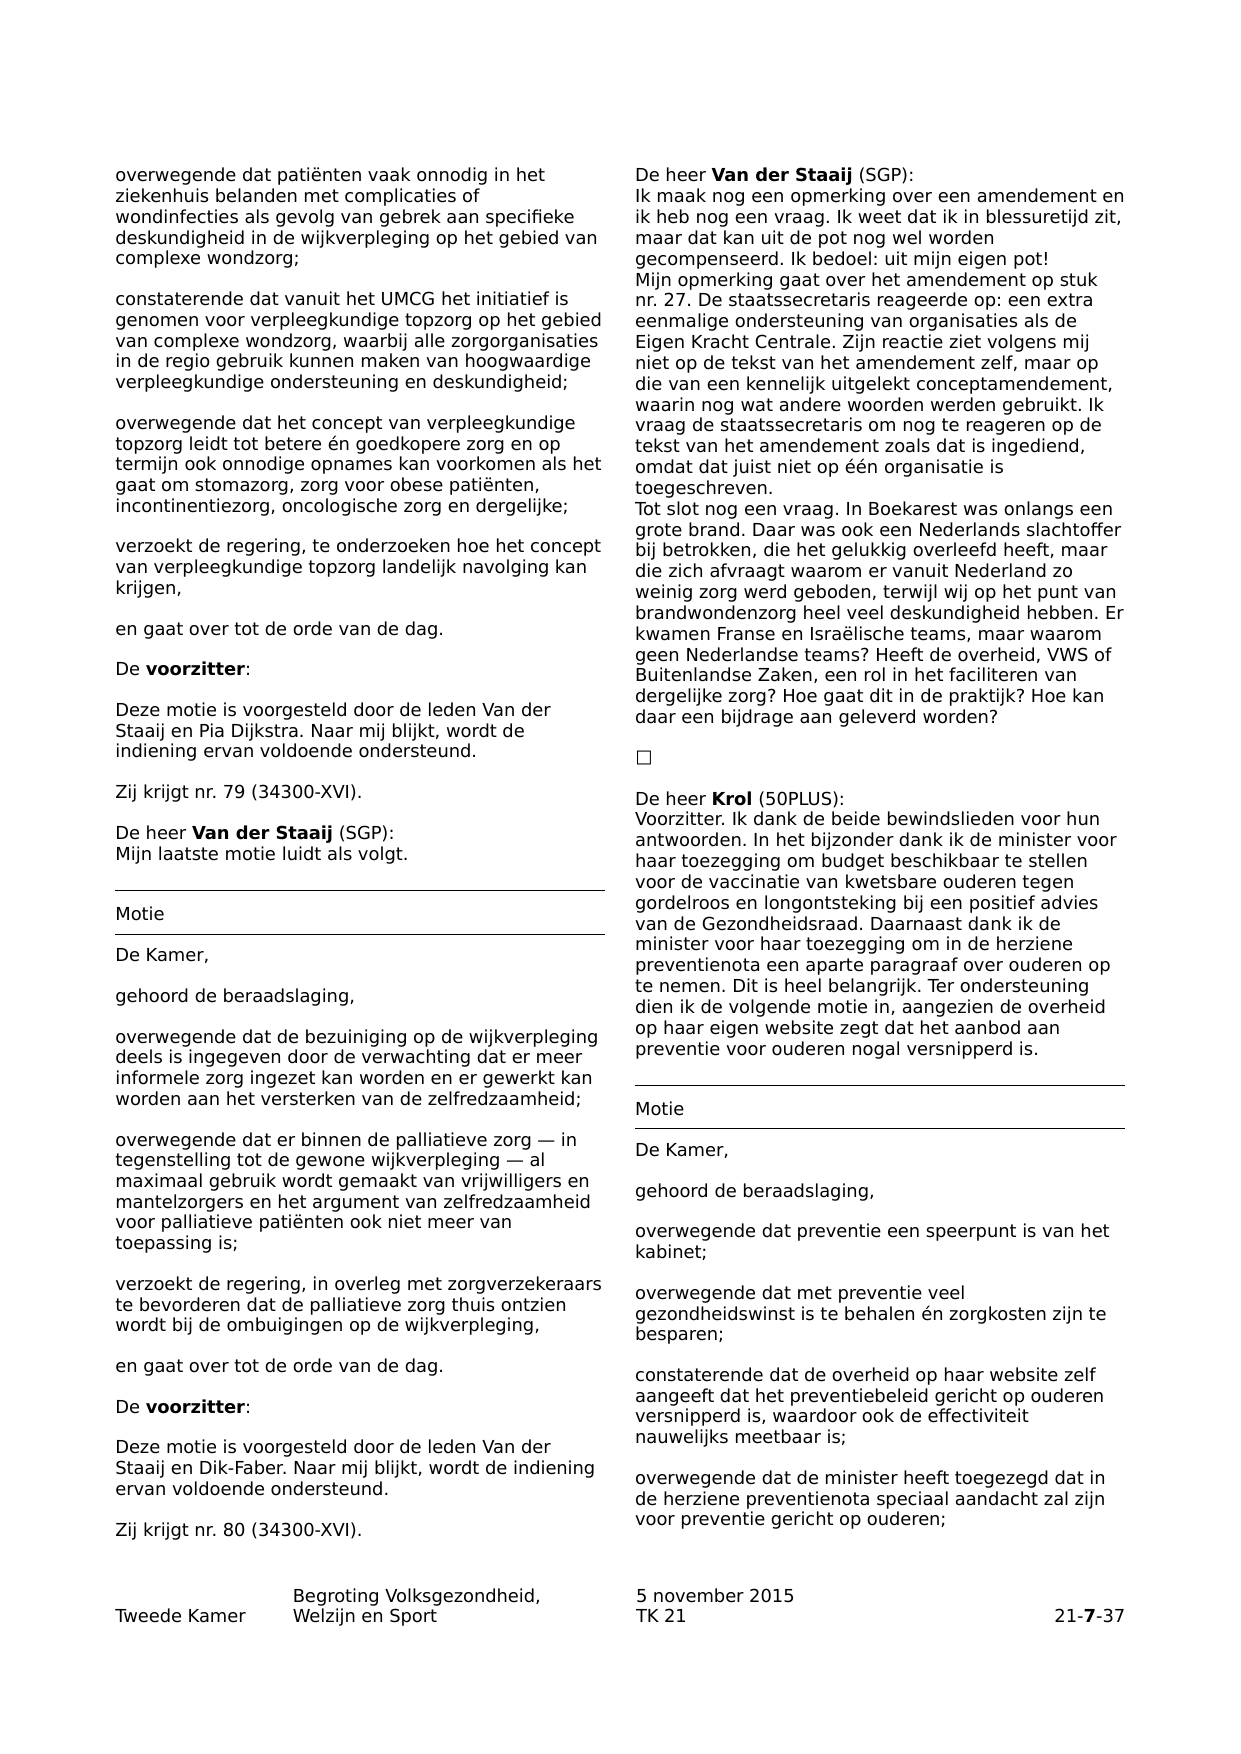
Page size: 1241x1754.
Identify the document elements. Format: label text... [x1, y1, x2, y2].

text overwegende dat het concept van verpleegkundige topzorg leidt tot betere én goedkopere zorg en op termijn ook onnodige opnames kan voorkomen als het gaat om stomazorg, zorg voor obese patiënten, incontinentiezorg, oncologische zorg en dergelijke; [115, 413, 605, 516]
text gehoord de beraadslaging, [635, 1181, 1125, 1201]
text De Kamer, [635, 1140, 1125, 1161]
text overwegende dat patiënten vaak onnodig in het ziekenhuis belanden met complicaties of wondinfecties als gevolg van gebrek aan specifieke deskundigheid in de wijkverpleging op het gebied van complexe wondzorg; [115, 165, 605, 269]
text ⬜ [635, 748, 1125, 768]
text en gaat over tot de orde van de dag. [115, 1356, 605, 1377]
text Mijn laatste motie luidt als volgt. [115, 843, 605, 864]
text overwegende dat de minister heeft toegezegd dat in de herziene preventienota speciaal aandacht zal zijn voor preventie gericht op ouderen; [635, 1468, 1125, 1530]
text Zij krijgt nr. 80 (34300-XVI). [115, 1519, 605, 1540]
text Motie [635, 1099, 1125, 1120]
text Deze motie is voorgesteld door de leden Van der Staaij en Pia Dijkstra. Naar mij blijkt, wordt de indiening ervan voldoende ondersteund. [115, 700, 605, 762]
text Mijn opmerking gaat over het amendement op stuk nr. 27. De staatssecretaris reageerde op: een extra eenmalige ondersteuning van organisaties als de Eigen Kracht Centrale. Zijn reactie ziet volgens mij niet op de tekst van het amendement zelf, maar op die van een kennelijk uitgelekt conceptamendement, waarin nog wat andere woorden werden gebruikt. Ik vraag de staatssecretaris om nog te reageren op de tekst van het amendement zoals dat is ingediend, omdat dat juist niet op één organisatie is toegeschreven. [635, 269, 1125, 498]
text overwegende dat er binnen de palliatieve zorg — in tegenstelling tot de gewone wijkverpleging — al maximaal gebruik wordt gemaakt van vrijwilligers en mantelzorgers en het argument van zelfredzaamheid voor palliatieve patiënten ook niet meer van toepassing is; [115, 1129, 605, 1254]
text verzoekt de regering, te onderzoeken hoe het concept van verpleegkundige topzorg landelijk navolging kan krijgen, [115, 536, 605, 598]
text De heer Van der Staaij (SGP): [635, 165, 1125, 186]
text Motie [115, 904, 605, 925]
text constaterende dat de overheid op haar website zelf aangeeft dat het preventiebeleid gericht op ouderen versnipperd is, waardoor ook de effectiviteit nauwelijks meetbaar is; [635, 1365, 1125, 1448]
text en gaat over tot de orde van de dag. [115, 618, 605, 639]
text De voorzitter: [115, 1397, 605, 1417]
text overwegende dat met preventie veel gezondheidswinst is te behalen én zorgkosten zijn te besparen; [635, 1283, 1125, 1345]
text Zij krijgt nr. 79 (34300-XVI). [115, 782, 605, 803]
text verzoekt de regering, in overleg met zorgverzekeraars te bevorderen dat de palliatieve zorg thuis ontzien wordt bij de ombuigingen op de wijkverpleging, [115, 1274, 605, 1336]
text Deze motie is voorgesteld door de leden Van der Staaij en Dik-Faber. Naar mij blijkt, wordt de indiening ervan voldoende ondersteund. [115, 1437, 605, 1499]
text De Kamer, [115, 945, 605, 966]
text overwegende dat de bezuiniging op de wijkverpleging deels is ingegeven door de verwachting dat er meer informele zorg ingezet kan worden en er gewerkt kan worden aan het versterken van de zelfredzaamheid; [115, 1026, 605, 1109]
text constaterende dat vanuit het UMCG het initiatief is genomen voor verpleegkundige topzorg op het gebied van complexe wondzorg, waarbij alle zorgorganisaties in de regio gebruik kunnen maken van hoogwaardige verpleegkundige ondersteuning en deskundigheid; [115, 289, 605, 393]
text De heer Van der Staaij (SGP): [115, 823, 605, 843]
text Voorzitter. Ik dank de beide bewindslieden voor hun antwoorden. In het bijzonder dank ik de minister voor haar toezegging om budget beschikbaar te stellen voor de vaccinatie van kwetsbare ouderen tegen gordelroos en longontsteking bij een positief advies van de Gezondheidsraad. Daarnaast dank ik de minister voor haar toezegging om in de herziene preventienota een aparte paragraaf over ouderen op te nemen. Dit is heel belangrijk. Ter ondersteuning dien ik de volgende motie in, aangezien de overheid op haar eigen website zegt dat het aanbod aan preventie voor ouderen nogal versnipperd is. [635, 809, 1125, 1059]
text gehoord de beraadslaging, [115, 986, 605, 1006]
text De heer Krol (50PLUS): [635, 788, 1125, 809]
text Ik maak nog een opmerking over een amendement en ik heb nog een vraag. Ik weet dat ik in blessuretijd zit, maar dat kan uit de pot nog wel worden gecompenseerd. Ik bedoel: uit mijn eigen pot! [635, 186, 1125, 269]
text Tot slot nog een vraag. In Boekarest was onlangs een grote brand. Daar was ook een Nederlands slachtoffer bij betrokken, die het gelukkig overleefd heeft, maar die zich afvraagt waarom er vanuit Nederland zo weinig zorg werd geboden, terwijl wij op het punt van brandwondenzorg heel veel deskundigheid hebben. Er kwamen Franse en Israëlische teams, maar waarom geen Nederlandse teams? Heeft de overheid, VWS of Buitenlandse Zaken, een rol in het faciliteren van dergelijke zorg? Hoe gaat dit in de praktijk? Hoe kan daar een bijdrage aan geleverd worden? [635, 498, 1125, 728]
text De voorzitter: [115, 659, 605, 680]
text overwegende dat preventie een speerpunt is van het kabinet; [635, 1221, 1125, 1263]
